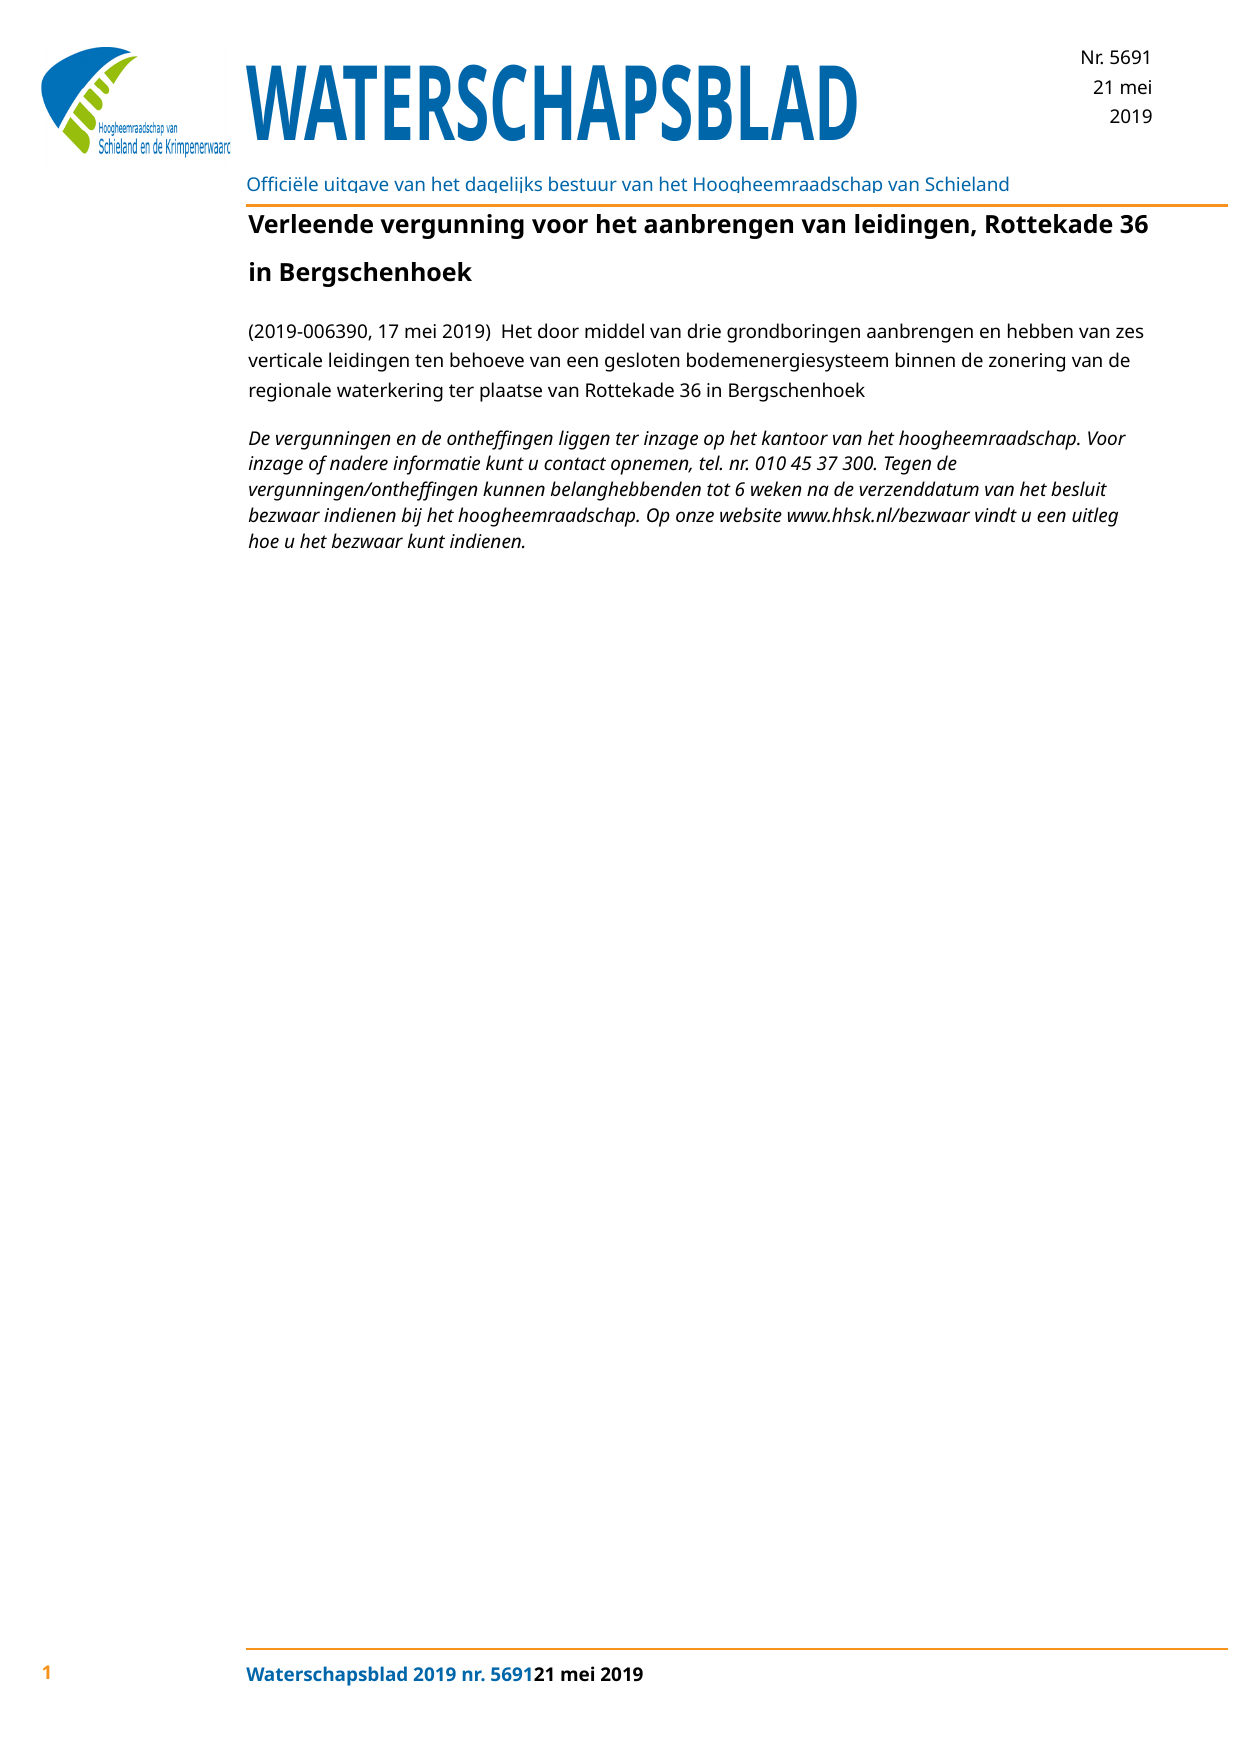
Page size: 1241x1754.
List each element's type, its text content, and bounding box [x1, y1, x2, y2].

text Verleende vergunning voor het aanbrengen van leidingen, Rottekade 36 in Bergschenhoek [248, 207, 1152, 288]
picture [41, 47, 231, 172]
text (2019-006390, 17 mei 2019) Het door middel van drie grondboringen aanbrengen en hebben van zes verticale leidingen ten behoeve van een gesloten bodemenergiesysteem binnen de zonering van de regionale waterkering ter plaatse van Rottekade 36 in Bergschenhoek [248, 318, 1152, 403]
text De vergunningen en de ontheffingen liggen ter inzage op het kantoor van het hoogheemraadschap. Voor inzage of nadere informatie kunt u contact opnemen, tel. nr. 010 45 37 300. Tegen de vergunningen/ontheffingen kunnen belanghebbenden tot 6 weken na de verzenddatum van het besluit bezwaar indienen bij het hoogheemraadschap. Op onze website www.hhsk.nl/bezwaar vindt u een uitleg hoe u het bezwaar kunt indienen. [248, 425, 1152, 553]
